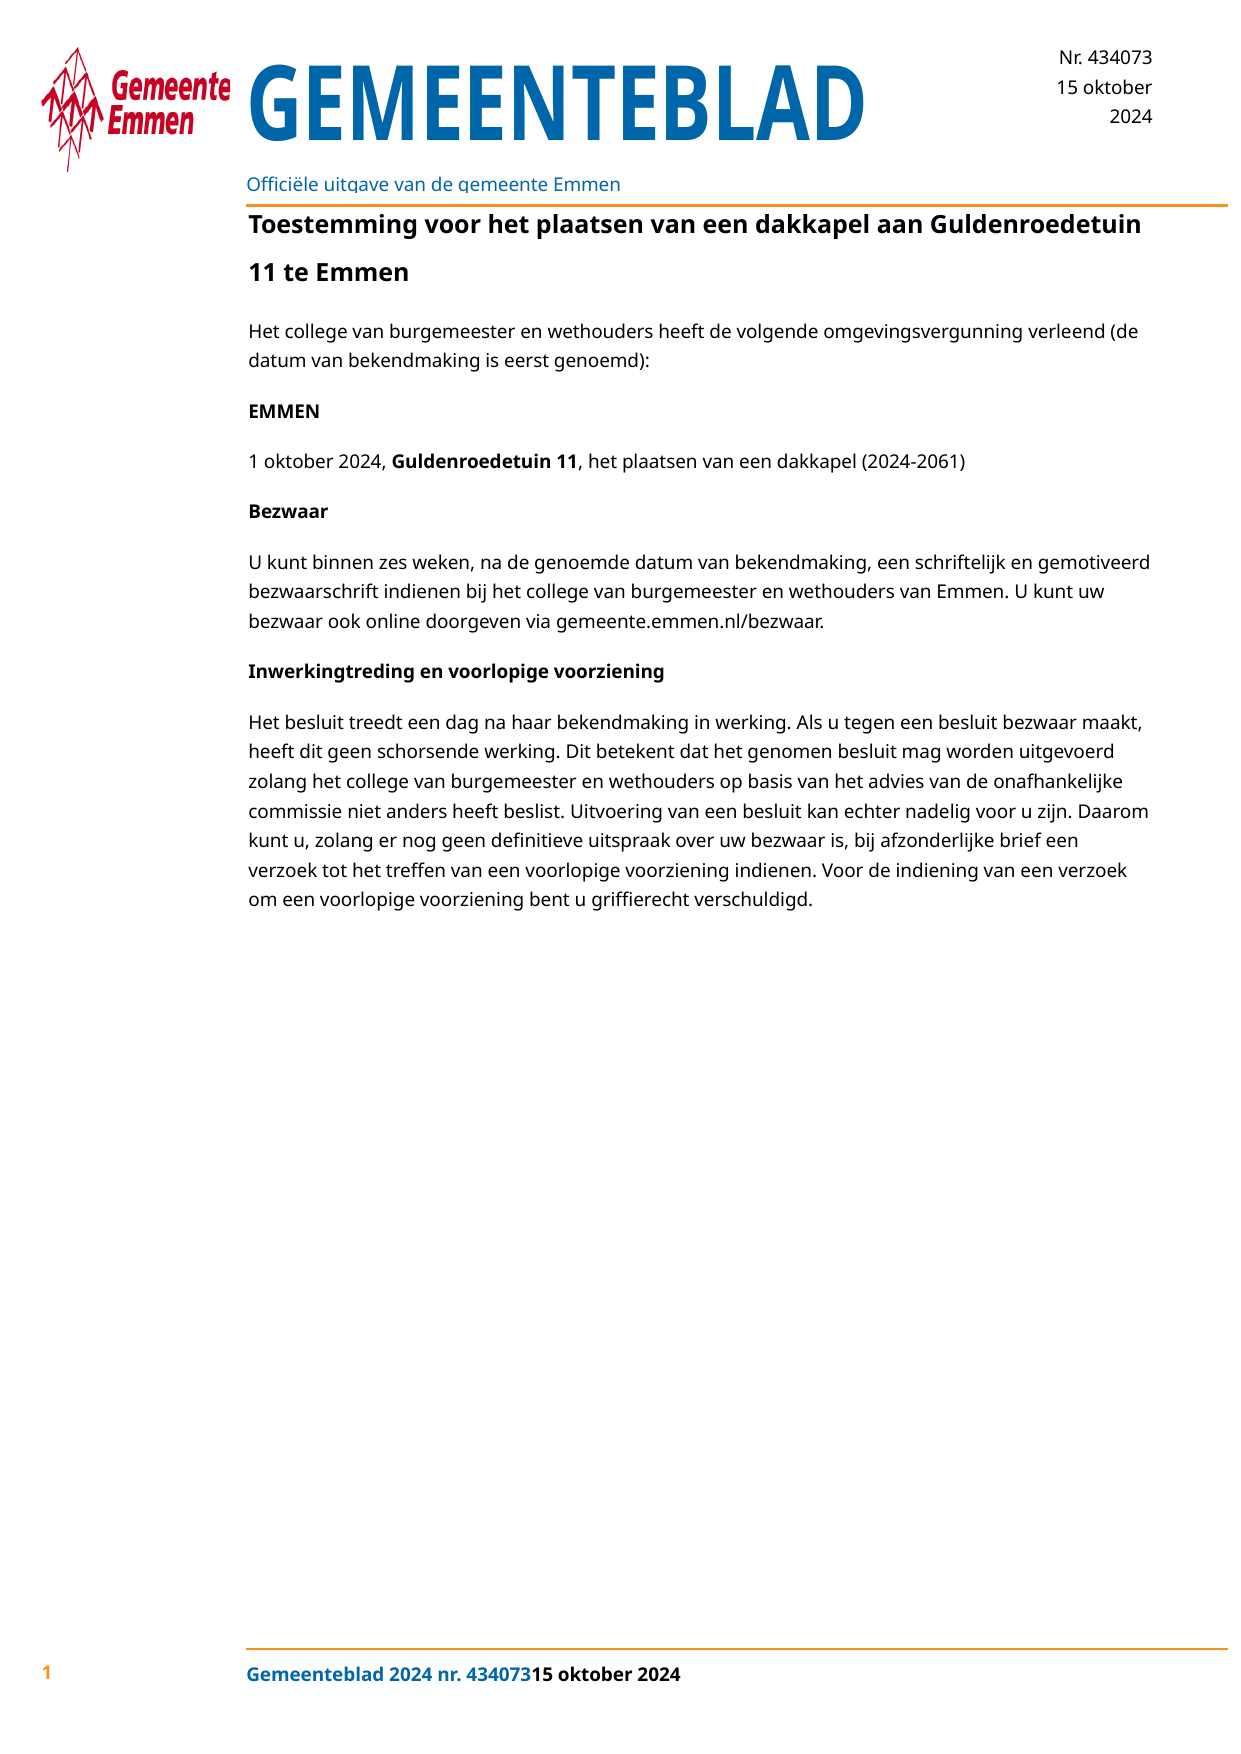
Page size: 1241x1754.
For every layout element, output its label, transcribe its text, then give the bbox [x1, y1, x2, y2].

text Inwerkingtreding en voorlopige voorziening [248, 659, 1152, 684]
text EMMEN [248, 398, 1152, 424]
text Toestemming voor het plaatsen van een dakkapel aan Guldenroedetuin 11 te Emmen [248, 207, 1152, 288]
text U kunt binnen zes weken, na de genoemde datum van bekendmaking, een schriftelijk en gemotiveerd bezwaarschrift indienen bij het college van burgemeester en wethouders van Emmen. U kunt uw bezwaar ook online doorgeven via gemeente.emmen.nl/bezwaar. [248, 549, 1152, 634]
text 1 oktober 2024, Guldenroedetuin 11, het plaatsen van een dakkapel (2024-2061) [248, 448, 1152, 474]
text Het besluit treedt een dag na haar bekendmaking in werking. Als u tegen een besluit bezwaar maakt, heeft dit geen schorsende werking. Dit betekent dat het genomen besluit mag worden uitgevoerd zolang het college van burgemeester en wethouders op basis van het advies van de onafhankelijke commissie niet anders heeft beslist. Uitvoering van een besluit kan echter nadelig voor u zijn. Daarom kunt u, zolang er nog geen definitieve uitspraak over uw bezwaar is, bij afzonderlijke brief een verzoek tot het treffen van een voorlopige voorziening indienen. Voor de indiening van een verzoek om een voorlopige voorziening bent u griffierecht verschuldigd. [248, 709, 1152, 912]
text Het college van burgemeester en wethouders heeft de volgende omgevingsvergunning verleend (de datum van bekendmaking is eerst genoemd): [248, 318, 1152, 373]
picture [41, 47, 231, 172]
text Bezwaar [248, 499, 1152, 524]
